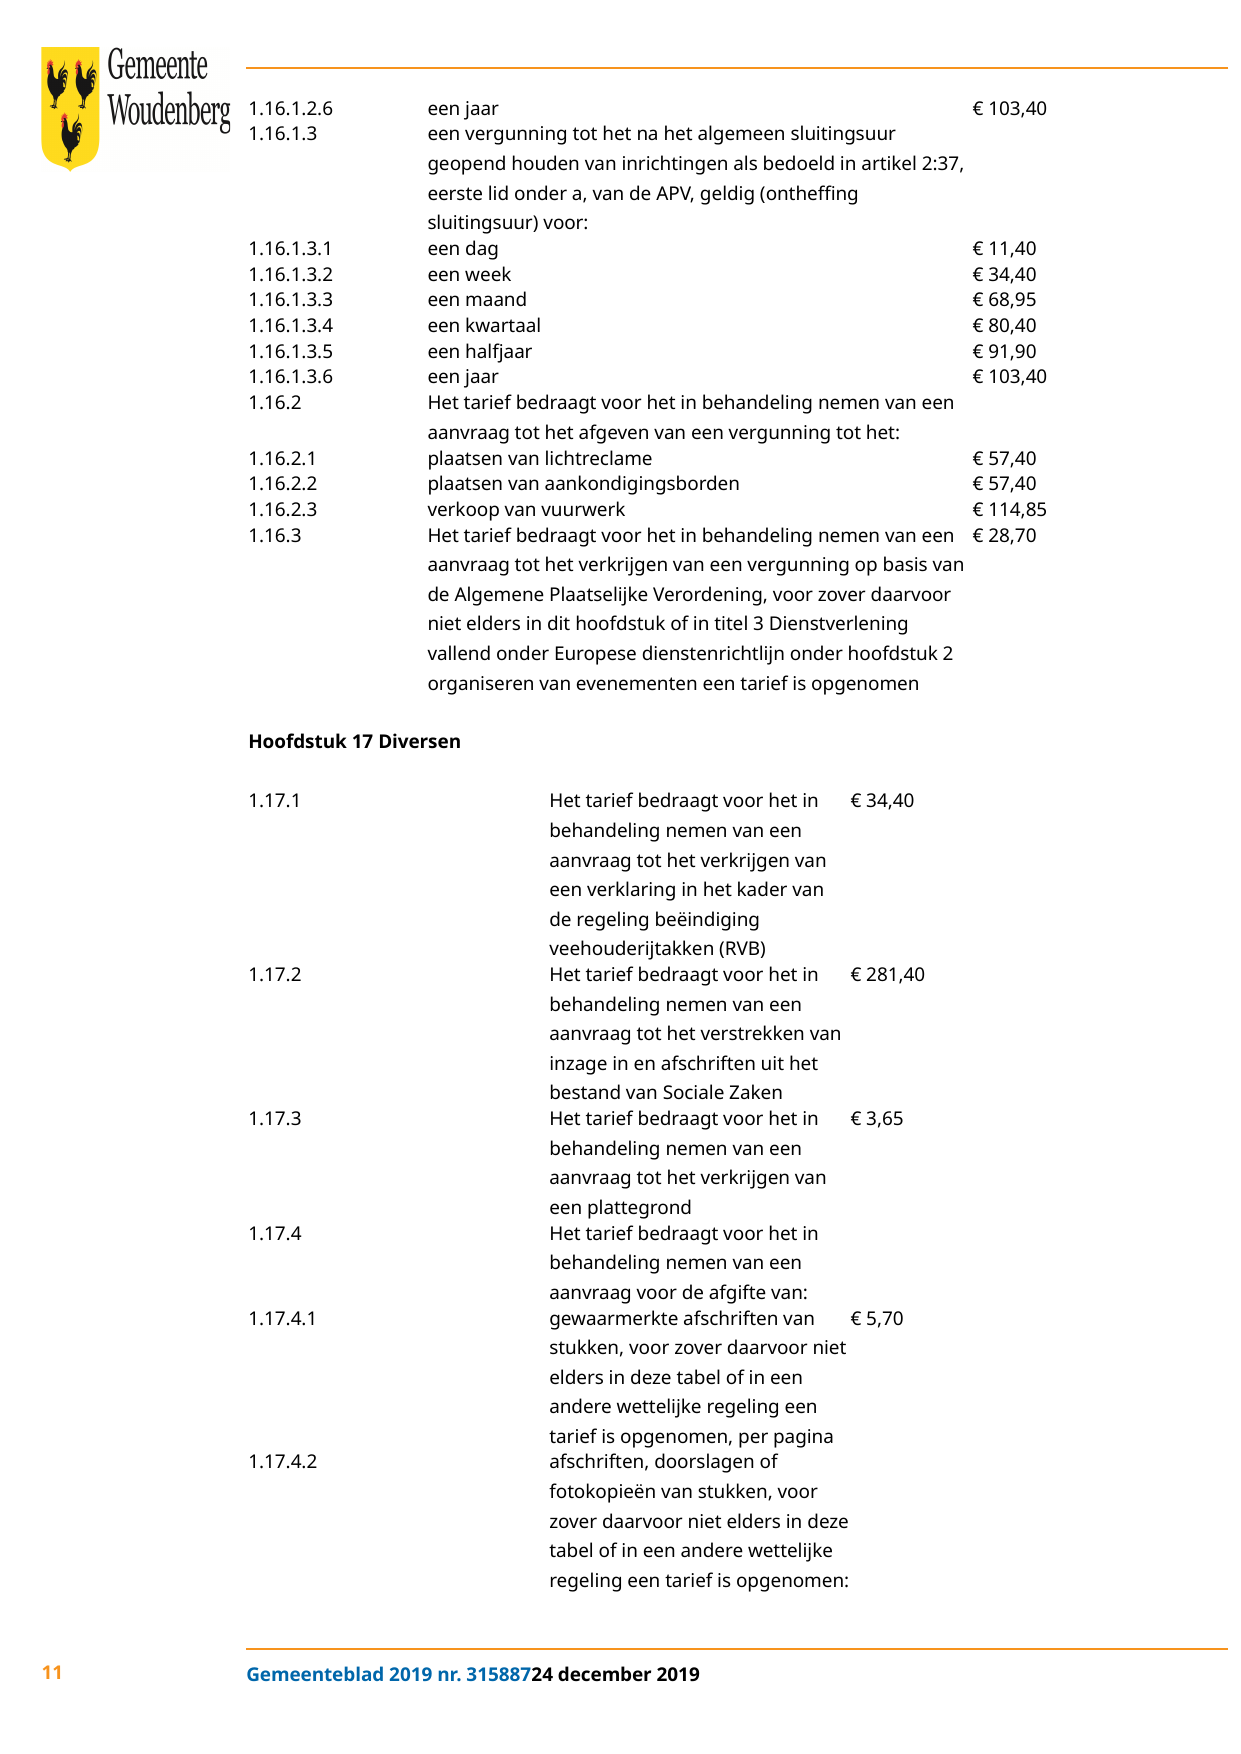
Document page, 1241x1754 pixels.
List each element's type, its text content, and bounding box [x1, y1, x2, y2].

table_cell 1.16.1.3.6 [248, 364, 427, 389]
table_cell 1.16.1.3.1 [248, 235, 427, 261]
table_cell afschriften, doorslagen of fotokopieën van stukken, voor zover daarvoor niet elders in deze tabel of in een andere wettelijke regeling een tarief is opgenomen: [549, 1449, 850, 1593]
table_cell 1.16.2.3 [248, 496, 427, 522]
table_cell een dag [427, 235, 972, 261]
table_cell 1.16.1.3.2 [248, 261, 427, 286]
table_cell 1.16.2.1 [248, 445, 427, 470]
table_cell [850, 1449, 1152, 1593]
table_cell gewaarmerkte afschriften van stukken, voor zover daarvoor niet elders in deze tabel of in een andere wettelijke regeling een tarief is opgenomen, per pagina [549, 1305, 850, 1449]
table_cell € 103,40 [973, 364, 1152, 389]
table_header Het tarief bedraagt voor het in behandeling nemen van een aanvraag tot het verkrijgen van een verklaring in het kader van de regeling beëindiging veehouderijtakken (RVB) [549, 788, 850, 961]
table_cell Het tarief bedraagt voor het in behandeling nemen van een aanvraag tot het verkrijgen van een vergunning op basis van de Algemene Plaatselijke Verordening, voor zover daarvoor niet elders in dit hoofdstuk of in titel 3 Dienstverlening vallend onder Europese dienstenrichtlijn onder hoofdstuk 2 organiseren van evenementen een tarief is opgenomen [427, 522, 972, 696]
table_cell Het tarief bedraagt voor het in behandeling nemen van een aanvraag tot het afgeven van een vergunning tot het: [427, 389, 972, 445]
table_cell 1.17.4 [248, 1220, 549, 1305]
table_cell 1.16.1.3.5 [248, 338, 427, 364]
table_cell 1.16.1.3.3 [248, 286, 427, 312]
table_cell 1.17.2 [248, 961, 549, 1105]
table_header € 34,40 [850, 788, 1152, 961]
table_cell [850, 1220, 1152, 1305]
table_cell een maand [427, 286, 972, 312]
table_cell € 80,40 [973, 312, 1152, 338]
table_cell € 114,85 [973, 496, 1152, 522]
table_cell 1.16.1.3 [248, 121, 427, 235]
table_cell plaatsen van aankondigingsborden [427, 470, 972, 496]
table_cell verkoop van vuurwerk [427, 496, 972, 522]
table_cell een jaar [427, 364, 972, 389]
table_cell € 68,95 [973, 286, 1152, 312]
table_cell een week [427, 261, 972, 286]
table_cell € 3,65 [850, 1105, 1152, 1220]
table_cell 1.17.3 [248, 1105, 549, 1220]
table_cell 1.16.3 [248, 522, 427, 696]
table_cell € 57,40 [973, 445, 1152, 470]
table_cell € 34,40 [973, 261, 1152, 286]
table_cell een kwartaal [427, 312, 972, 338]
table_cell Het tarief bedraagt voor het in behandeling nemen van een aanvraag tot het verkrijgen van een plattegrond [549, 1105, 850, 1220]
table_cell een vergunning tot het na het algemeen sluitingsuur geopend houden van inrichtingen als bedoeld in artikel 2:37, eerste lid onder a, van de APV, geldig (ontheffing sluitingsuur) voor: [427, 121, 972, 235]
table_cell een jaar [427, 95, 972, 121]
table_cell [973, 121, 1152, 235]
table_cell 1.17.4.2 [248, 1449, 549, 1593]
table_cell € 28,70 [973, 522, 1152, 696]
table_cell Het tarief bedraagt voor het in behandeling nemen van een aanvraag voor de afgifte van: [549, 1220, 850, 1305]
table_cell 1.16.2 [248, 389, 427, 445]
table_cell 1.16.1.3.4 [248, 312, 427, 338]
table_cell € 5,70 [850, 1305, 1152, 1449]
table_cell een halfjaar [427, 338, 972, 364]
table_cell 1.17.4.1 [248, 1305, 549, 1449]
table_cell [973, 389, 1152, 445]
table_header 1.17.1 [248, 788, 549, 961]
table_cell 1.16.2.2 [248, 470, 427, 496]
table_cell Het tarief bedraagt voor het in behandeling nemen van een aanvraag tot het verstrekken van inzage in en afschriften uit het bestand van Sociale Zaken [549, 961, 850, 1105]
picture [41, 47, 231, 172]
text Hoofdstuk 17 Diversen [248, 728, 1152, 754]
table_cell plaatsen van lichtreclame [427, 445, 972, 470]
table_cell € 281,40 [850, 961, 1152, 1105]
table_cell 1.16.1.2.6 [248, 95, 427, 121]
table_cell € 91,90 [973, 338, 1152, 364]
table_cell € 57,40 [973, 470, 1152, 496]
table_cell € 103,40 [973, 95, 1152, 121]
table_cell € 11,40 [973, 235, 1152, 261]
